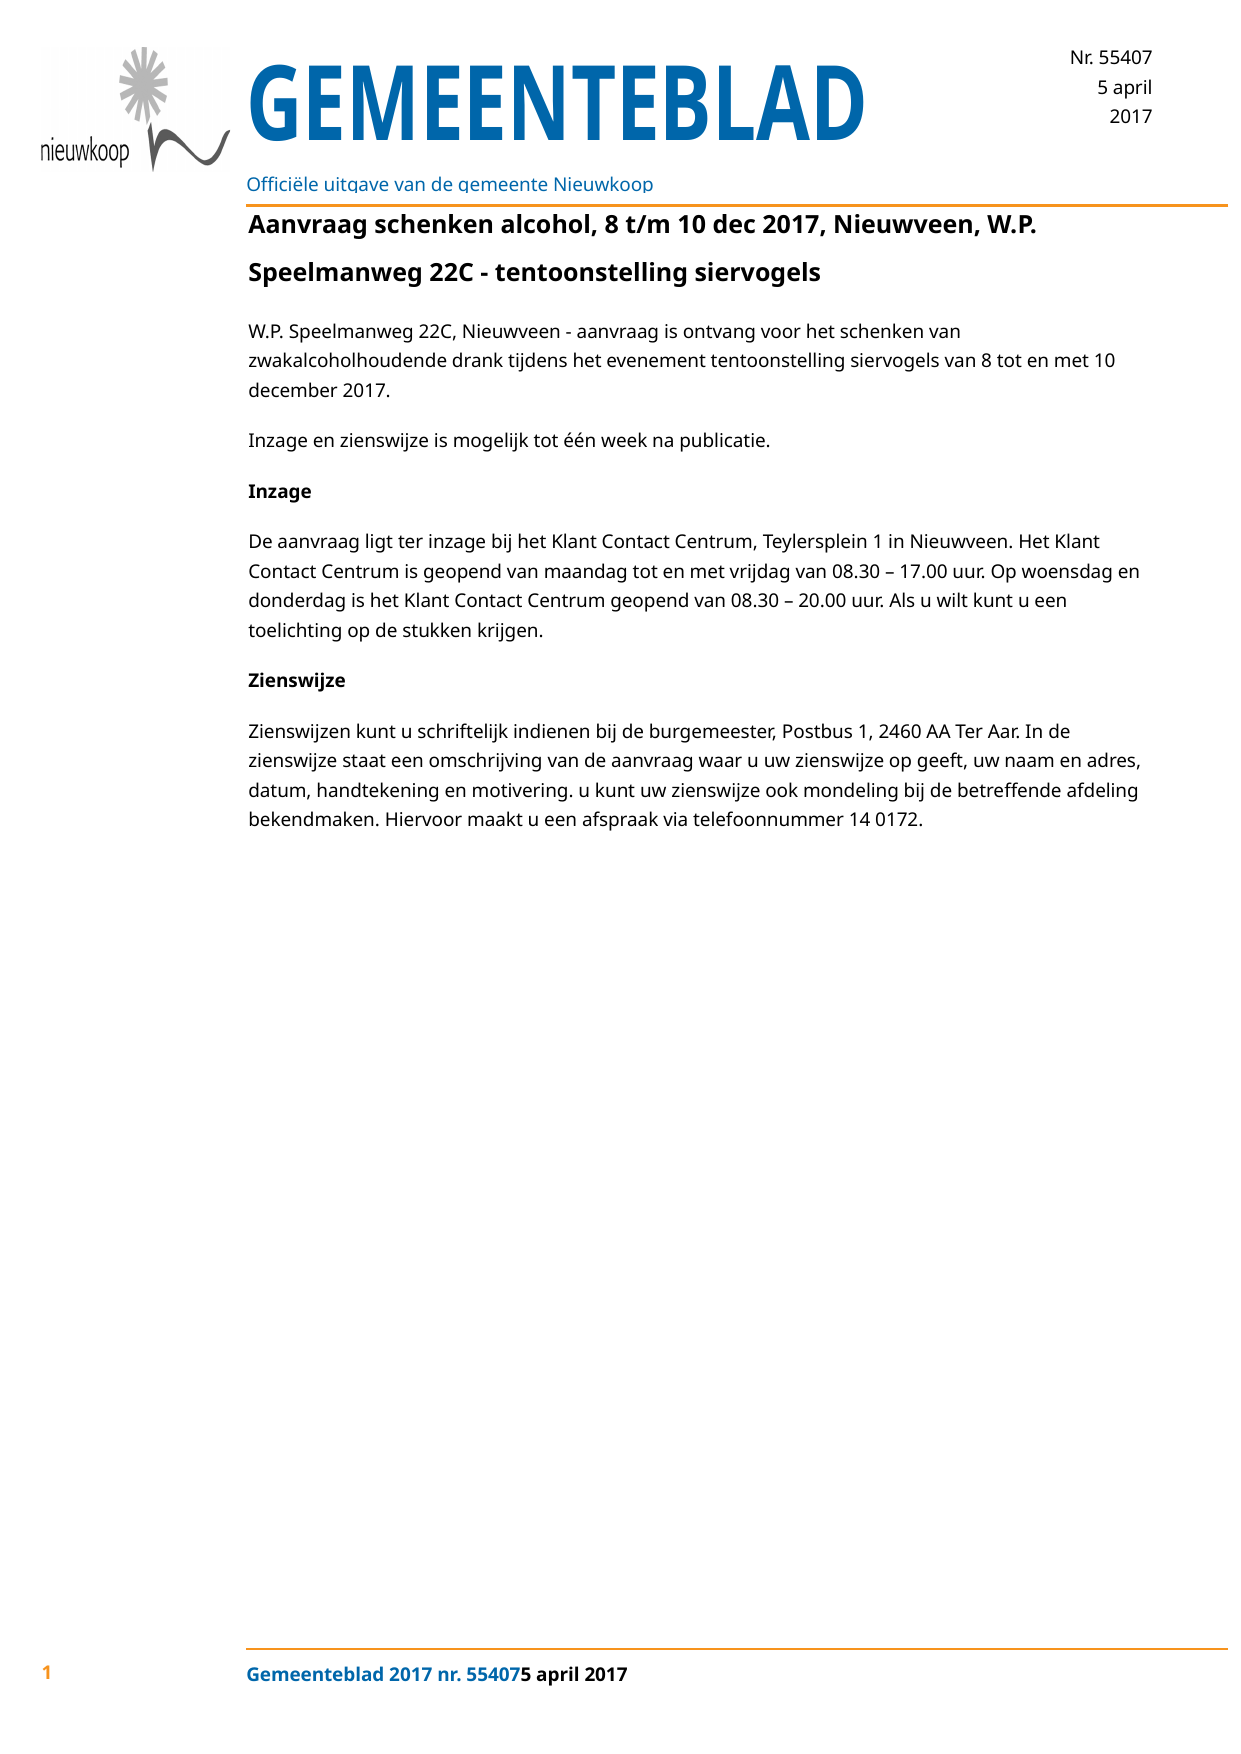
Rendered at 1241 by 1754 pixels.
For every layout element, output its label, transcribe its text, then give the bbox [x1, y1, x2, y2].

text Zienswijzen kunt u schriftelijk indienen bij de burgemeester, Postbus 1, 2460 AA Ter Aar. In de zienswijze staat een omschrijving van de aanvraag waar u uw zienswijze op geeft, uw naam en adres, datum, handtekening en motivering. u kunt uw zienswijze ook mondeling bij de betreffende afdeling bekendmaken. Hiervoor maakt u een afspraak via telefoonnummer 14 0172. [248, 718, 1152, 832]
text W.P. Speelmanweg 22C, Nieuwveen - aanvraag is ontvang voor het schenken van zwakalcoholhoudende drank tijdens het evenement tentoonstelling siervogels van 8 tot en met 10 december 2017. [248, 318, 1152, 403]
text Inzage en zienswijze is mogelijk tot één week na publicatie. [248, 427, 1152, 453]
text Inzage [248, 478, 1152, 504]
picture [41, 47, 231, 172]
text De aanvraag ligt ter inzage bij het Klant Contact Centrum, Teylersplein 1 in Nieuwveen. Het Klant Contact Centrum is geopend van maandag tot en met vrijdag van 08.30 – 17.00 uur. Op woensdag en donderdag is het Klant Contact Centrum geopend van 08.30 – 20.00 uur. Als u wilt kunt u een toelichting op de stukken krijgen. [248, 528, 1152, 643]
text Aanvraag schenken alcohol, 8 t/m 10 dec 2017, Nieuwveen, W.P. Speelmanweg 22C - tentoonstelling siervogels [248, 207, 1152, 288]
text Zienswijze [248, 667, 1152, 693]
